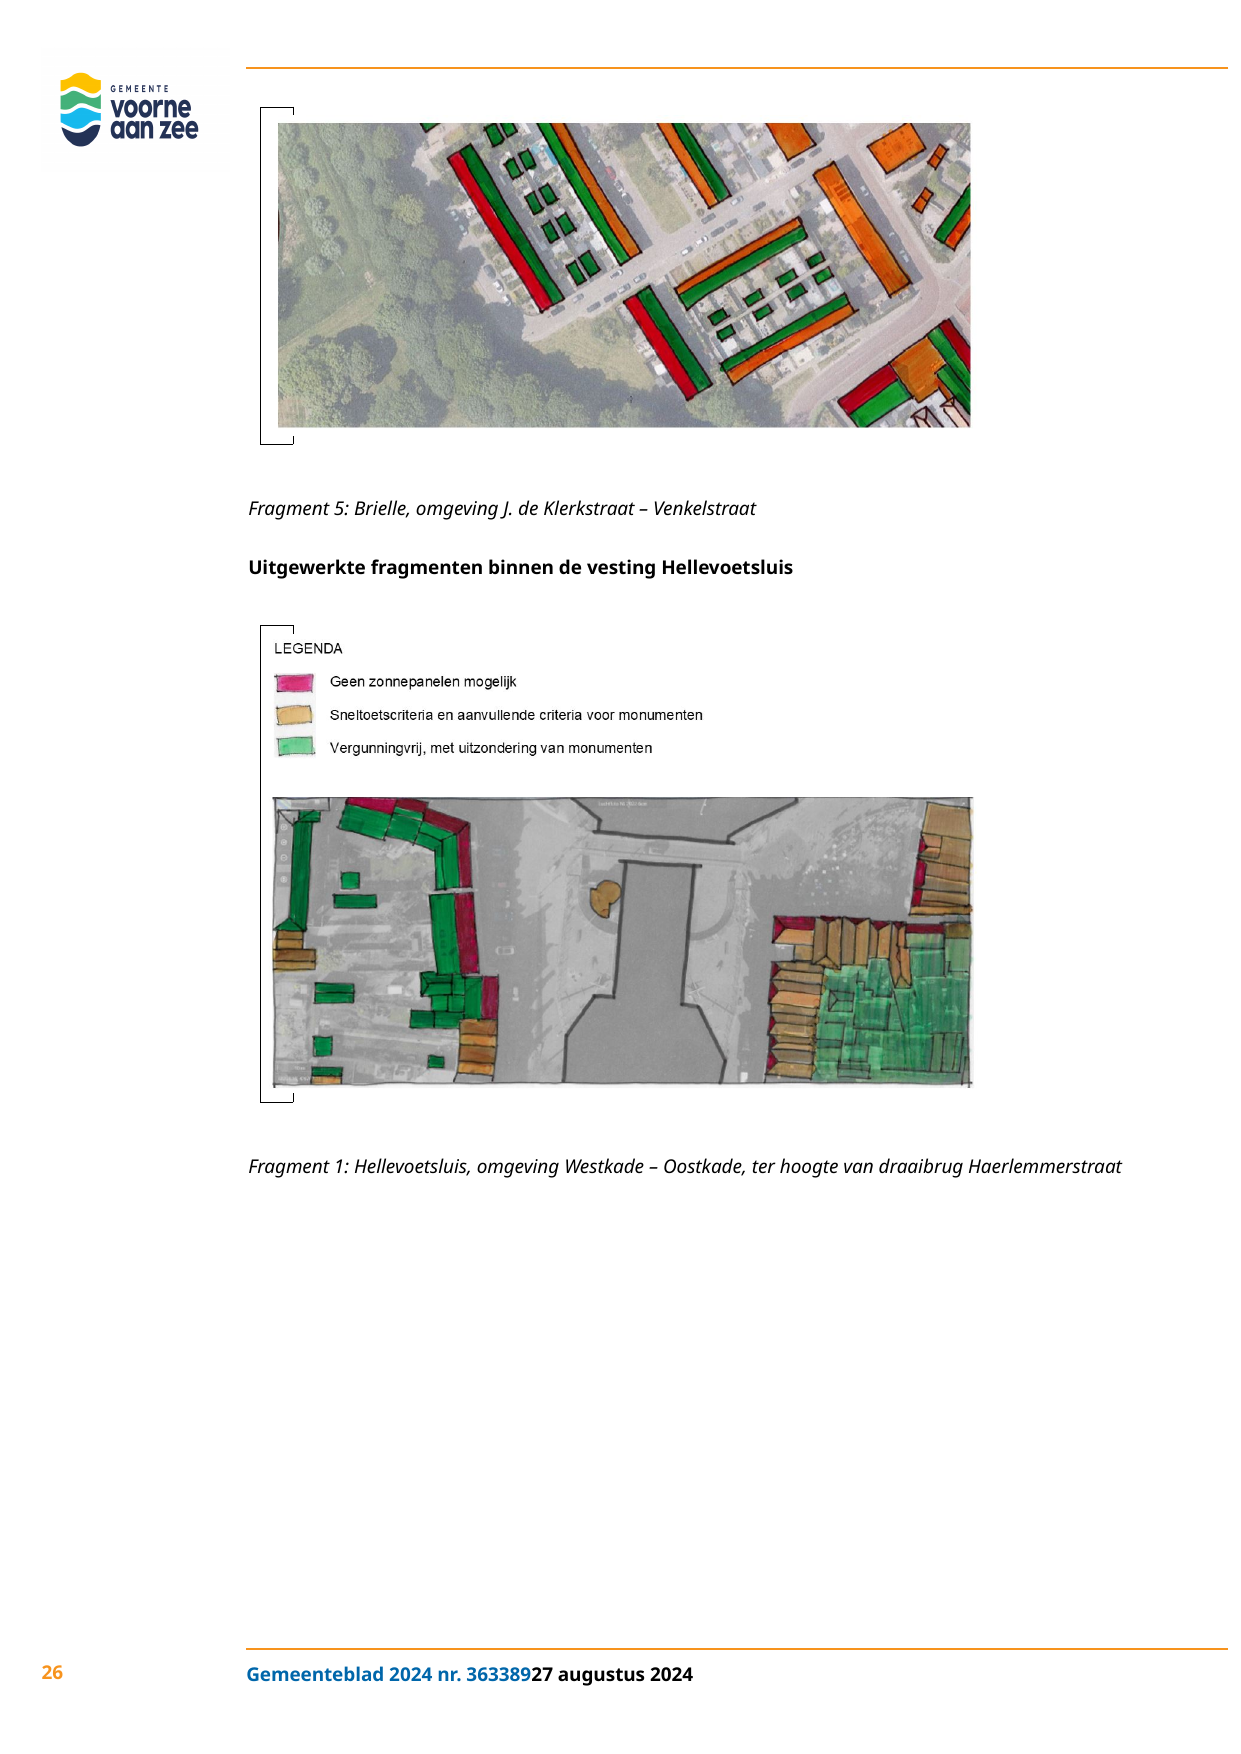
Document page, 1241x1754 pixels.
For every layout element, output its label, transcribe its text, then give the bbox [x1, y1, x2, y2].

picture [268, 115, 978, 436]
text Uitgewerkte fragmenten binnen de vesting Hellevoetsluis [248, 554, 1152, 580]
text Fragment 1: Hellevoetsluis, omgeving Westkade – Oostkade, ter hoogte van draaibrug Haerlemmerstraat [248, 1153, 1152, 1179]
text Fragment 5: Brielle, omgeving J. de Klerkstraat – Venkelstraat [248, 495, 1152, 521]
picture [41, 47, 231, 172]
picture [268, 634, 978, 1093]
